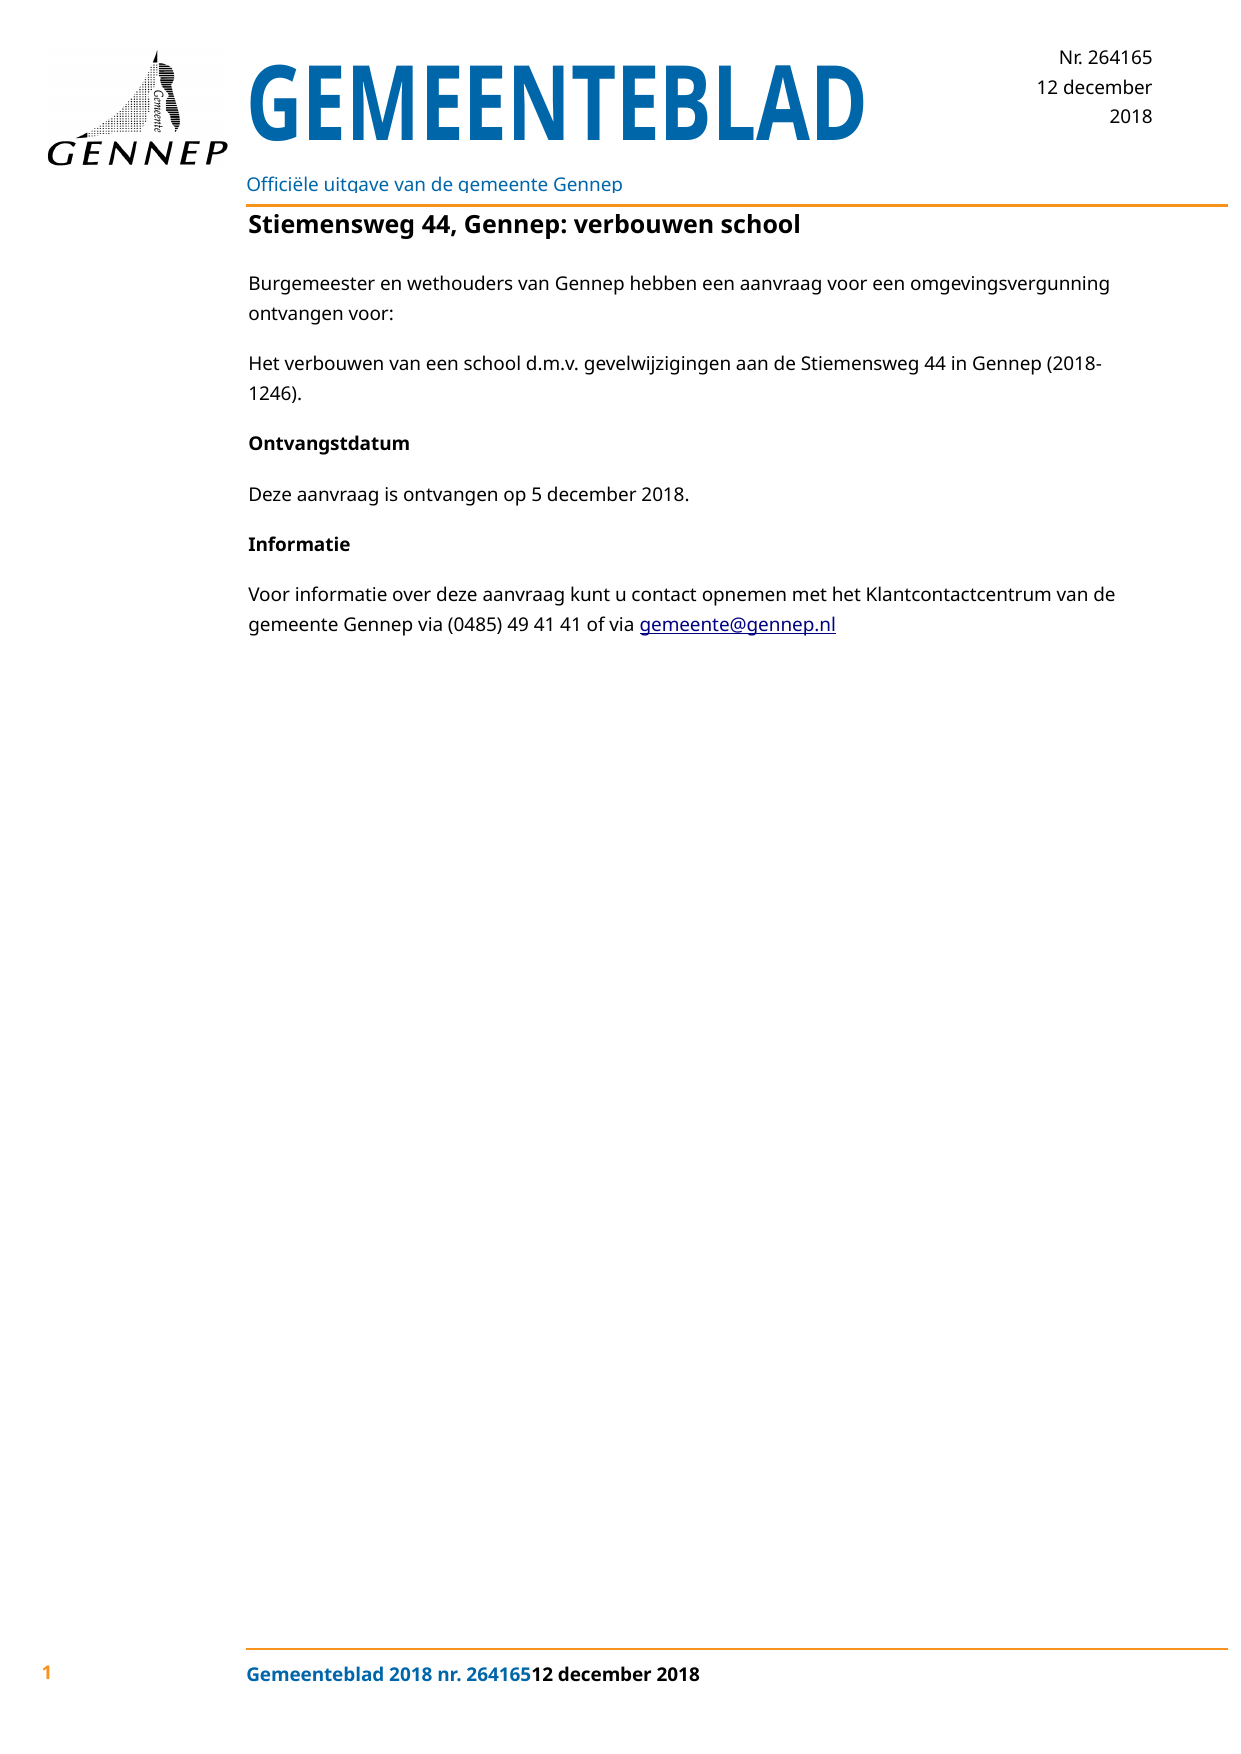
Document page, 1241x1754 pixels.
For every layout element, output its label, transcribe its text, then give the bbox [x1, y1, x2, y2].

text Het verbouwen van een school d.m.v. gevelwijzigingen aan de Stiemensweg 44 in Gennep (2018-1246). [248, 350, 1152, 406]
text Voor informatie over deze aanvraag kunt u contact opnemen met het Klantcontactcentrum van de gemeente Gennep via (0485) 49 41 41 of via gemeente@gennep.nl [248, 582, 1152, 637]
text Stiemensweg 44, Gennep: verbouwen school [248, 207, 1152, 241]
text Ontvangstdatum [248, 430, 1152, 456]
picture [41, 47, 231, 172]
text Informatie [248, 531, 1152, 557]
text Deze aanvraag is ontvangen op 5 december 2018. [248, 481, 1152, 506]
text Burgemeester en wethouders van Gennep hebben een aanvraag voor een omgevingsvergunning ontvangen voor: [248, 270, 1152, 326]
